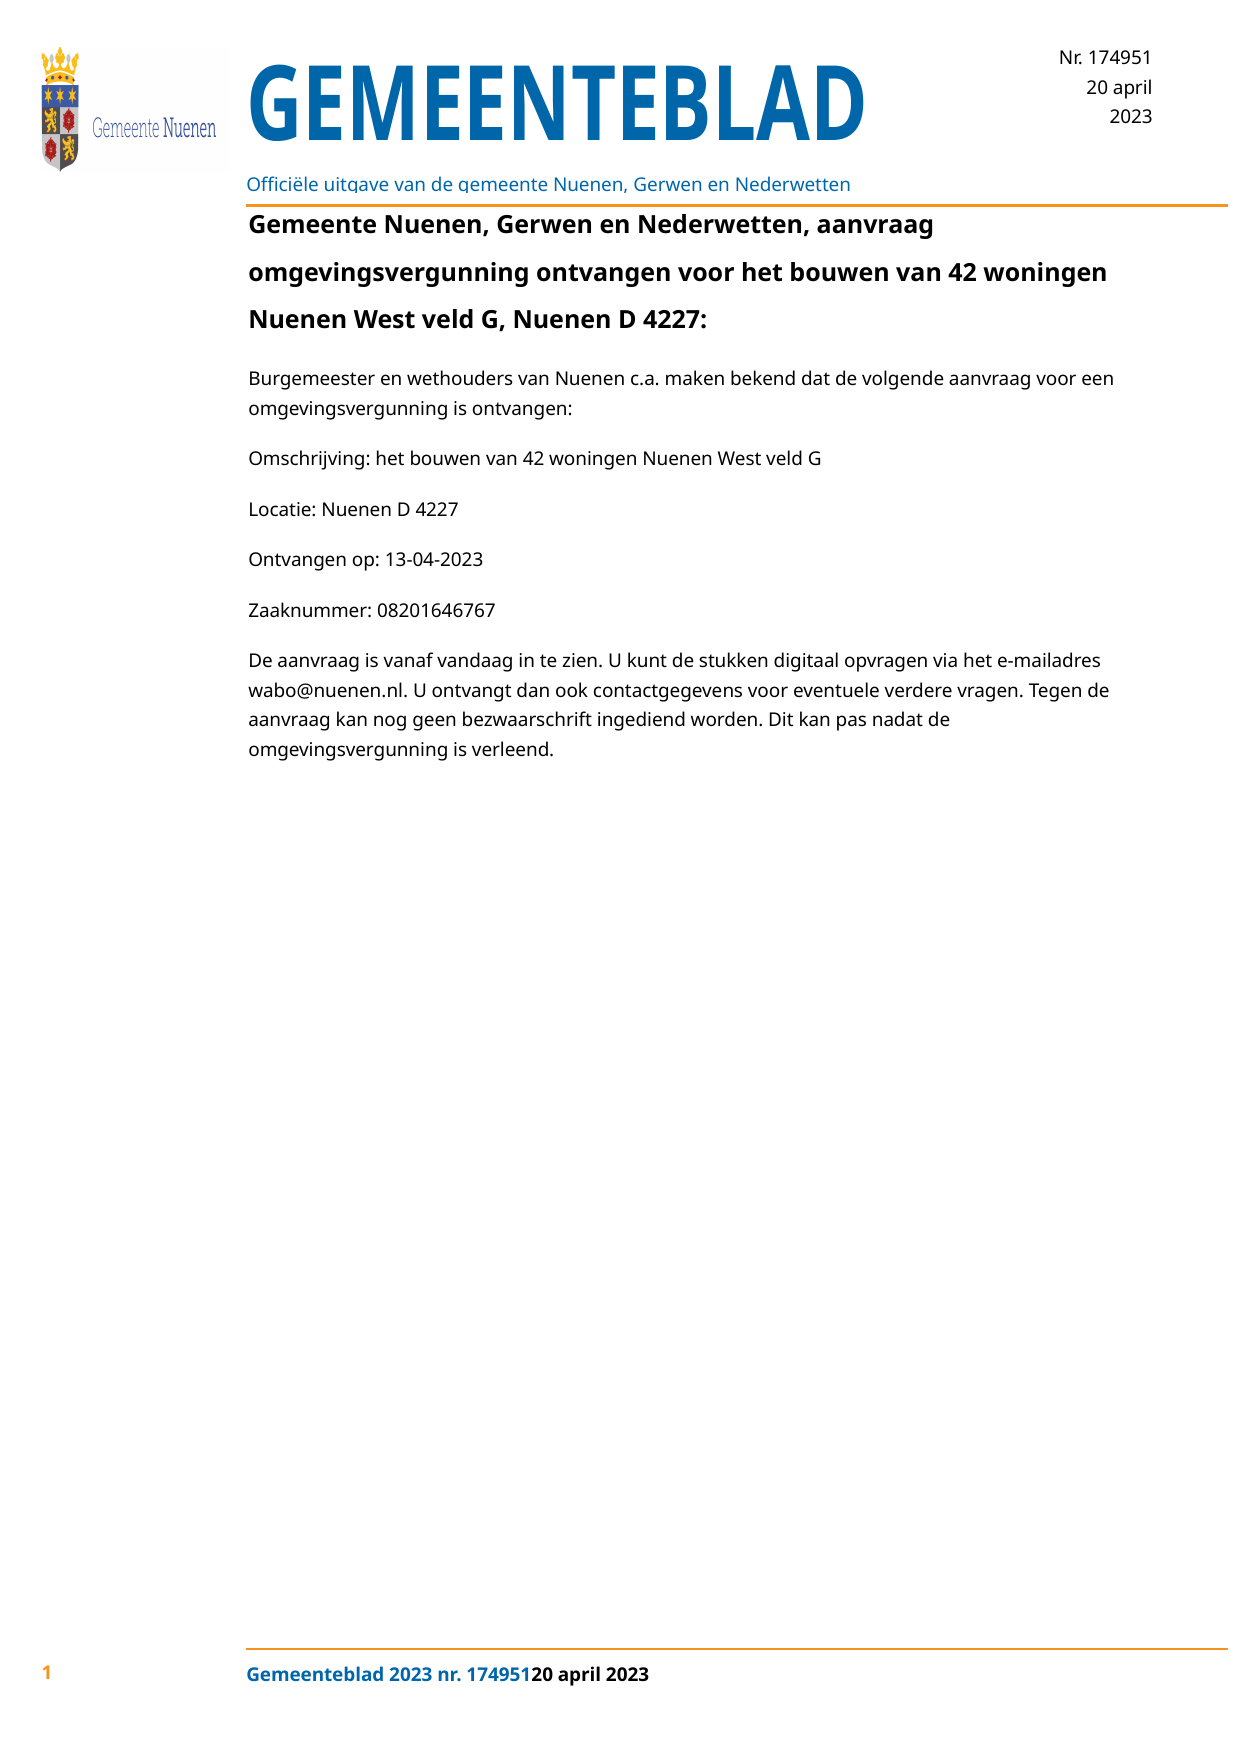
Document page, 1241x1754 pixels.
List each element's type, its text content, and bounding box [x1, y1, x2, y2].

text De aanvraag is vanaf vandaag in te zien. U kunt de stukken digitaal opvragen via het e-mailadres wabo@nuenen.nl. U ontvangt dan ook contactgegevens voor eventuele verdere vragen. Tegen de aanvraag kan nog geen bezwaarschrift ingediend worden. Dit kan pas nadat de omgevingsvergunning is verleend. [248, 647, 1152, 762]
picture [41, 47, 231, 172]
text Ontvangen op: 13-04-2023 [248, 546, 1152, 572]
text Zaaknummer: 08201646767 [248, 597, 1152, 622]
text Gemeente Nuenen, Gerwen en Nederwetten, aanvraag omgevingsvergunning ontvangen voor het bouwen van 42 woningen Nuenen West veld G, Nuenen D 4227: [248, 207, 1152, 336]
text Burgemeester en wethouders van Nuenen c.a. maken bekend dat de volgende aanvraag voor een omgevingsvergunning is ontvangen: [248, 366, 1152, 421]
text Omschrijving: het bouwen van 42 woningen Nuenen West veld G [248, 446, 1152, 471]
text Locatie: Nuenen D 4227 [248, 496, 1152, 522]
